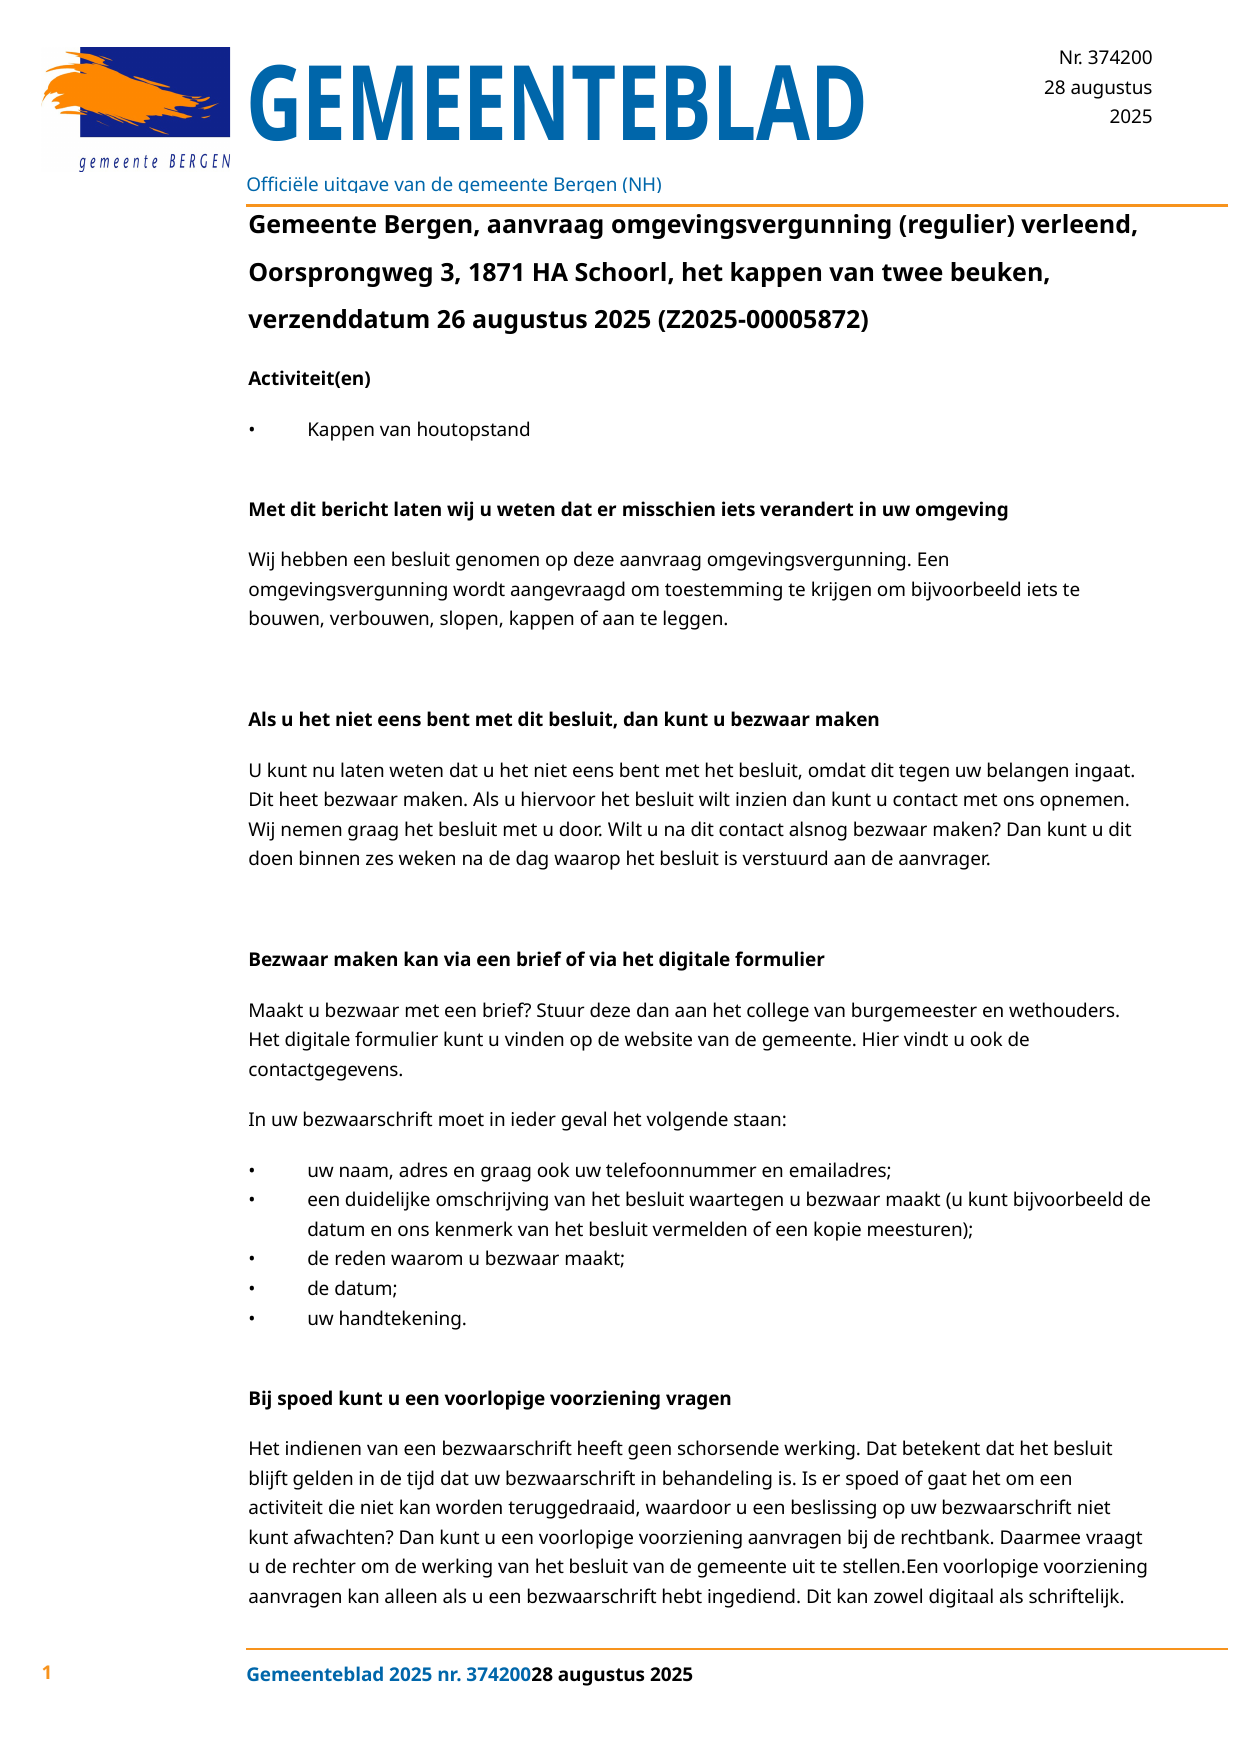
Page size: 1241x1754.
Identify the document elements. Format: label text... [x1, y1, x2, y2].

text Gemeente Bergen, aanvraag omgevingsvergunning (regulier) verleend, Oorsprongweg 3, 1871 HA Schoorl, het kappen van twee beuken, verzenddatum 26 augustus 2025 (Z2025-00005872) [248, 207, 1152, 336]
list uw handtekening. [248, 1305, 1152, 1330]
text Maakt u bezwaar met een brief? Stuur deze dan aan het college van burgemeester en wethouders. Het digitale formulier kunt u vinden op de website van de gemeente. Hier vindt u ook de contactgegevens. [248, 997, 1152, 1082]
list uw naam, adres en graag ook uw telefoonnummer en emailadres; [248, 1157, 1152, 1182]
text In uw bezwaarschrift moet in ieder geval het volgende staan: [248, 1106, 1152, 1132]
text Als u het niet eens bent met dit besluit, dan kunt u bezwaar maken [248, 706, 1152, 732]
text Met dit bericht laten wij u weten dat er misschien iets verandert in uw omgeving [248, 496, 1152, 522]
list Kappen van houtopstand [248, 416, 1152, 442]
text U kunt nu laten weten dat u het niet eens bent met het besluit, omdat dit tegen uw belangen ingaat. Dit heet bezwaar maken. Als u hiervoor het besluit wilt inzien dan kunt u contact met ons opnemen. Wij nemen graag het besluit met u door. Wilt u na dit contact alsnog bezwaar maken? Dan kunt u dit doen binnen zes weken na de dag waarop het besluit is verstuurd aan de aanvrager. [248, 757, 1152, 871]
text Activiteit(en) [248, 366, 1152, 391]
list de reden waarom u bezwaar maakt; [248, 1246, 1152, 1271]
text Wij hebben een besluit genomen op deze aanvraag omgevingsvergunning. Een omgevingsvergunning wordt aangevraagd om toestemming te krijgen om bijvoorbeeld iets te bouwen, verbouwen, slopen, kappen of aan te leggen. [248, 546, 1152, 631]
list de datum; [248, 1275, 1152, 1301]
text Het indienen van een bezwaarschrift heeft geen schorsende werking. Dat betekent dat het besluit blijft gelden in de tijd dat uw bezwaarschrift in behandeling is. Is er spoed of gaat het om een activiteit die niet kan worden teruggedraaid, waardoor u een beslissing op uw bezwaarschrift niet kunt afwachten? Dan kunt u een voorlopige voorziening aanvragen bij de rechtbank. Daarmee vraagt u de rechter om de werking van het besluit van de gemeente uit te stellen.Een voorlopige voorziening aanvragen kan alleen als u een bezwaarschrift hebt ingediend. Dit kan zowel digitaal als schriftelijk. [248, 1435, 1152, 1609]
list een duidelijke omschrijving van het besluit waartegen u bezwaar maakt (u kunt bijvoorbeeld de datum en ons kenmerk van het besluit vermelden of een kopie meesturen); [248, 1186, 1152, 1242]
picture [41, 47, 231, 172]
text Bezwaar maken kan via een brief of via het digitale formulier [248, 946, 1152, 972]
text Bij spoed kunt u een voorlopige voorziening vragen [248, 1385, 1152, 1410]
